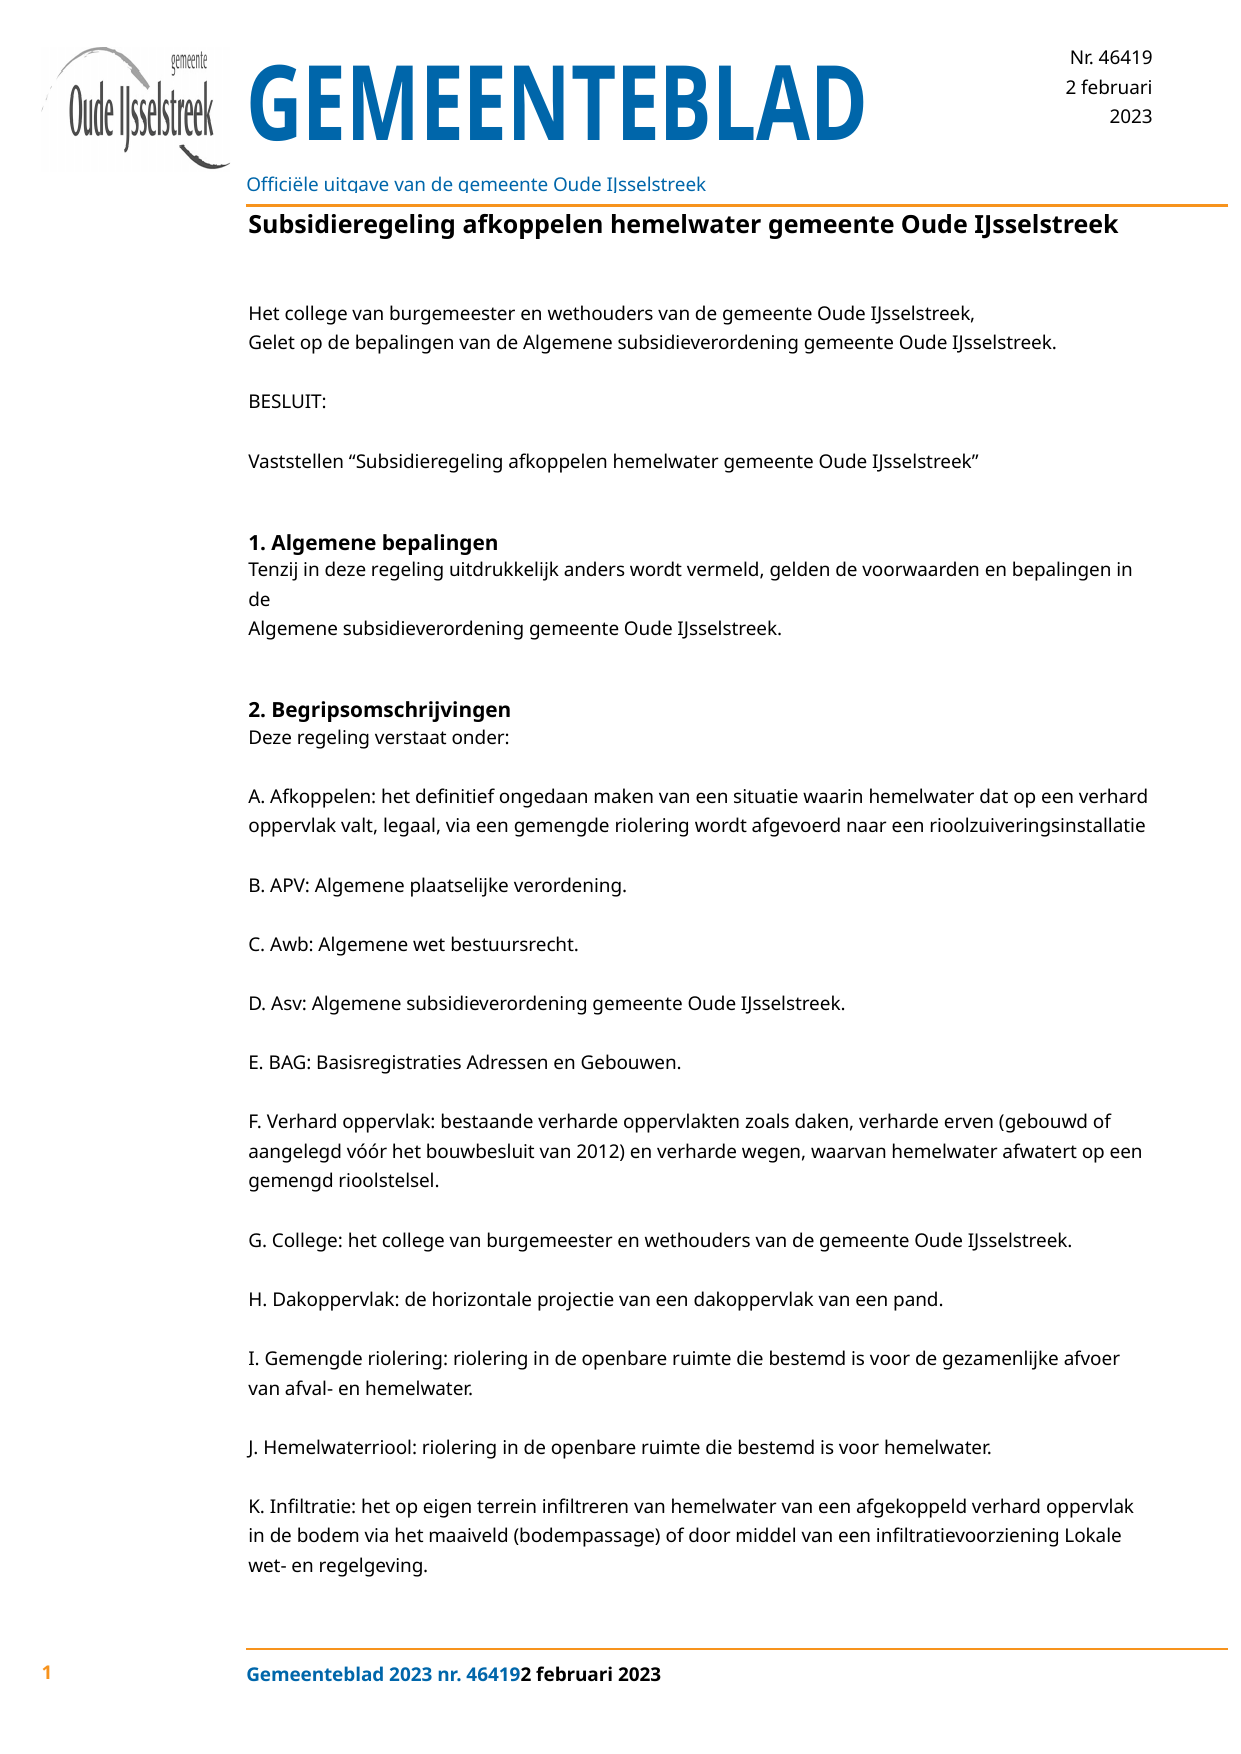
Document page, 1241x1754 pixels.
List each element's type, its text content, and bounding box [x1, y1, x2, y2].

text H. Dakoppervlak: de horizontale projectie van een dakoppervlak van een pand. [248, 1286, 1152, 1312]
text Vaststellen “Subsidieregeling afkoppelen hemelwater gemeente Oude IJsselstreek” [248, 448, 1152, 473]
text Gelet op de bepalingen van de Algemene subsidieverordening gemeente Oude IJsselstreek. [248, 329, 1152, 355]
text Subsidieregeling afkoppelen hemelwater gemeente Oude IJsselstreek [248, 207, 1152, 241]
text F. Verhard oppervlak: bestaande verharde oppervlakten zoals daken, verharde erven (gebouwd of aangelegd vóór het bouwbesluit van 2012) en verharde wegen, waarvan hemelwater afwatert op een gemengd rioolstelsel. [248, 1108, 1152, 1193]
text 1. Algemene bepalingen [248, 528, 1152, 556]
text Deze regeling verstaat onder: [248, 724, 1152, 749]
text D. Asv: Algemene subsidieverordening gemeente Oude IJsselstreek. [248, 990, 1152, 1016]
text J. Hemelwaterriool: riolering in de openbare ruimte die bestemd is voor hemelwater. [248, 1434, 1152, 1459]
text Tenzij in deze regeling uitdrukkelijk anders wordt vermeld, gelden de voorwaarden en bepalingen in de [248, 556, 1152, 612]
text 2. Begripsomschrijvingen [248, 695, 1152, 724]
text B. APV: Algemene plaatselijke verordening. [248, 872, 1152, 897]
text K. Infiltratie: het op eigen terrein infiltreren van hemelwater van een afgekoppeld verhard oppervlak in de bodem via het maaiveld (bodempassage) of door middel van een infiltratievoorziening Lokale wet- en regelgeving. [248, 1493, 1152, 1578]
text BESLUIT: [248, 389, 1152, 414]
text C. Awb: Algemene wet bestuursrecht. [248, 931, 1152, 957]
text A. Afkoppelen: het definitief ongedaan maken van een situatie waarin hemelwater dat op een verhard oppervlak valt, legaal, via een gemengde riolering wordt afgevoerd naar een rioolzuiveringsinstallatie [248, 783, 1152, 838]
text G. College: het college van burgemeester en wethouders van de gemeente Oude IJsselstreek. [248, 1227, 1152, 1252]
text Het college van burgemeester en wethouders van de gemeente Oude IJsselstreek, [248, 300, 1152, 326]
text E. BAG: Basisregistraties Adressen en Gebouwen. [248, 1049, 1152, 1075]
text I. Gemengde riolering: riolering in de openbare ruimte die bestemd is voor de gezamenlijke afvoer van afval- en hemelwater. [248, 1345, 1152, 1400]
picture [41, 47, 231, 172]
text Algemene subsidieverordening gemeente Oude IJsselstreek. [248, 615, 1152, 641]
